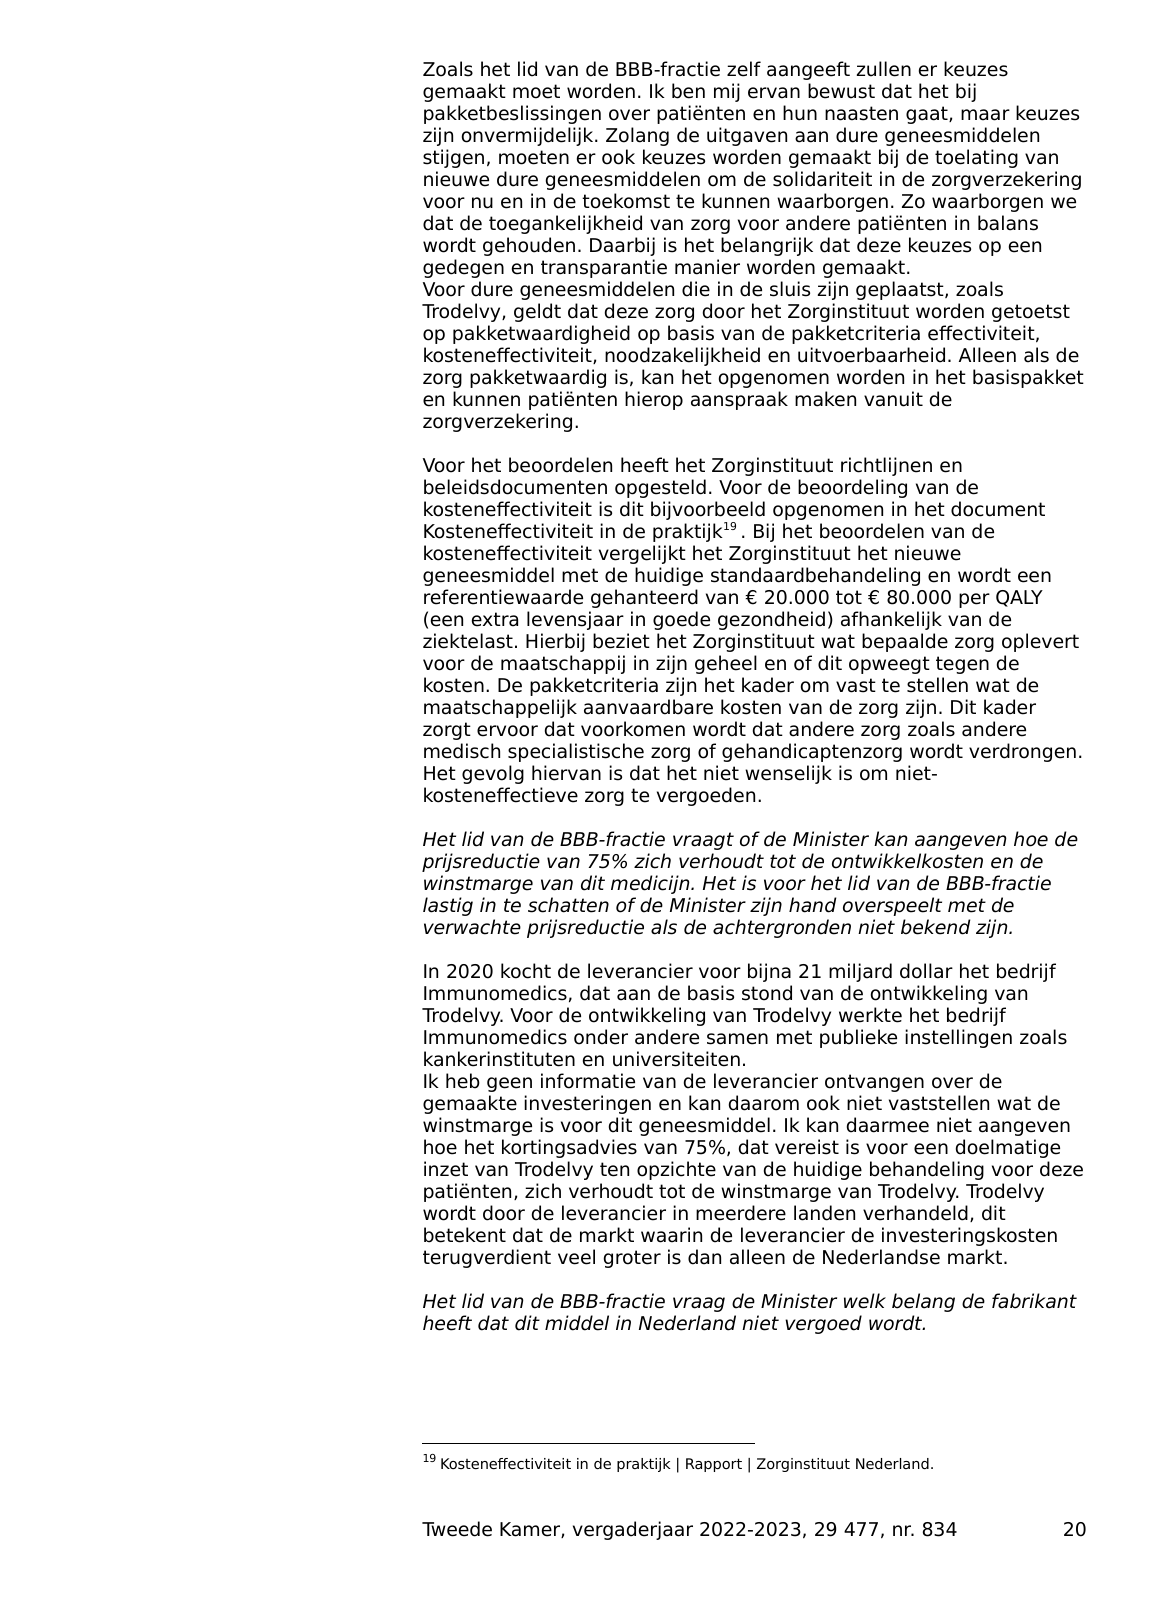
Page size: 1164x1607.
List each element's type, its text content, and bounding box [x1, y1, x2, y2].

text Voor het beoordelen heeft het Zorginstituut richtlijnen en beleidsdocumenten opgesteld. Voor de beoordeling van de kosteneffectiviteit is dit bijvoorbeeld opgenomen in het document Kosteneffectiviteit in de praktijk. Bij het beoordelen van de kosteneffectiviteit vergelijkt het Zorginstituut het nieuwe geneesmiddel met de huidige standaardbehandeling en wordt een referentiewaarde gehanteerd van € 20.000 tot € 80.000 per QALY (een extra levensjaar in goede gezondheid) afhankelijk van de ziektelast. Hierbij beziet het Zorginstituut wat bepaalde zorg oplevert voor de maatschappij in zijn geheel en of dit opweegt tegen de kosten. De pakketcriteria zijn het kader om vast te stellen wat de maatschappelijk aanvaardbare kosten van de zorg zijn. Dit kader zorgt ervoor dat voorkomen wordt dat andere zorg zoals andere medisch specialistische zorg of gehandicaptenzorg wordt verdrongen. Het gevolg hiervan is dat het niet wenselijk is om niet-kosteneffectieve zorg te vergoeden. [422, 455, 1087, 807]
text Voor dure geneesmiddelen die in de sluis zijn geplaatst, zoals Trodelvy, geldt dat deze zorg door het Zorginstituut worden getoetst op pakketwaardigheid op basis van de pakketcriteria effectiviteit, kosteneffectiviteit, noodzakelijkheid en uitvoerbaarheid. Alleen als de zorg pakketwaardig is, kan het opgenomen worden in het basispakket en kunnen patiënten hierop aanspraak maken vanuit de zorgverzekering. [422, 279, 1087, 433]
text In 2020 kocht de leverancier voor bijna 21 miljard dollar het bedrijf Immunomedics, dat aan de basis stond van de ontwikkeling van Trodelvy. Voor de ontwikkeling van Trodelvy werkte het bedrijf Immunomedics onder andere samen met publieke instellingen zoals kankerinstituten en universiteiten. [422, 961, 1087, 1071]
text Ik heb geen informatie van de leverancier ontvangen over de gemaakte investeringen en kan daarom ook niet vaststellen wat de winstmarge is voor dit geneesmiddel. Ik kan daarmee niet aangeven hoe het kortingsadvies van 75%, dat vereist is voor een doelmatige inzet van Trodelvy ten opzichte van de huidige behandeling voor deze patiënten, zich verhoudt tot de winstmarge van Trodelvy. Trodelvy wordt door de leverancier in meerdere landen verhandeld, dit betekent dat de markt waarin de leverancier de investeringskosten terugverdient veel groter is dan alleen de Nederlandse markt. [422, 1071, 1087, 1268]
text Kosteneffectiviteit in de praktijk | Rapport | Zorginstituut Nederland. [422, 1452, 1087, 1474]
text Het lid van de BBB-fractie vraag de Minister welk belang de fabrikant heeft dat dit middel in Nederland niet vergoed wordt. [422, 1291, 1087, 1335]
text Het lid van de BBB-fractie vraagt of de Minister kan aangeven hoe de prijsreductie van 75% zich verhoudt tot de ontwikkelkosten en de winstmarge van dit medicijn. Het is voor het lid van de BBB-fractie lastig in te schatten of de Minister zijn hand overspeelt met de verwachte prijsreductie als de achtergronden niet bekend zijn. [422, 829, 1087, 939]
text Zoals het lid van de BBB-fractie zelf aangeeft zullen er keuzes gemaakt moet worden. Ik ben mij ervan bewust dat het bij pakketbeslissingen over patiënten en hun naasten gaat, maar keuzes zijn onvermijdelijk. Zolang de uitgaven aan dure geneesmiddelen stijgen, moeten er ook keuzes worden gemaakt bij de toelating van nieuwe dure geneesmiddelen om de solidariteit in de zorgverzekering voor nu en in de toekomst te kunnen waarborgen. Zo waarborgen we dat de toegankelijkheid van zorg voor andere patiënten in balans wordt gehouden. Daarbij is het belangrijk dat deze keuzes op een gedegen en transparantie manier worden gemaakt. [422, 59, 1087, 279]
